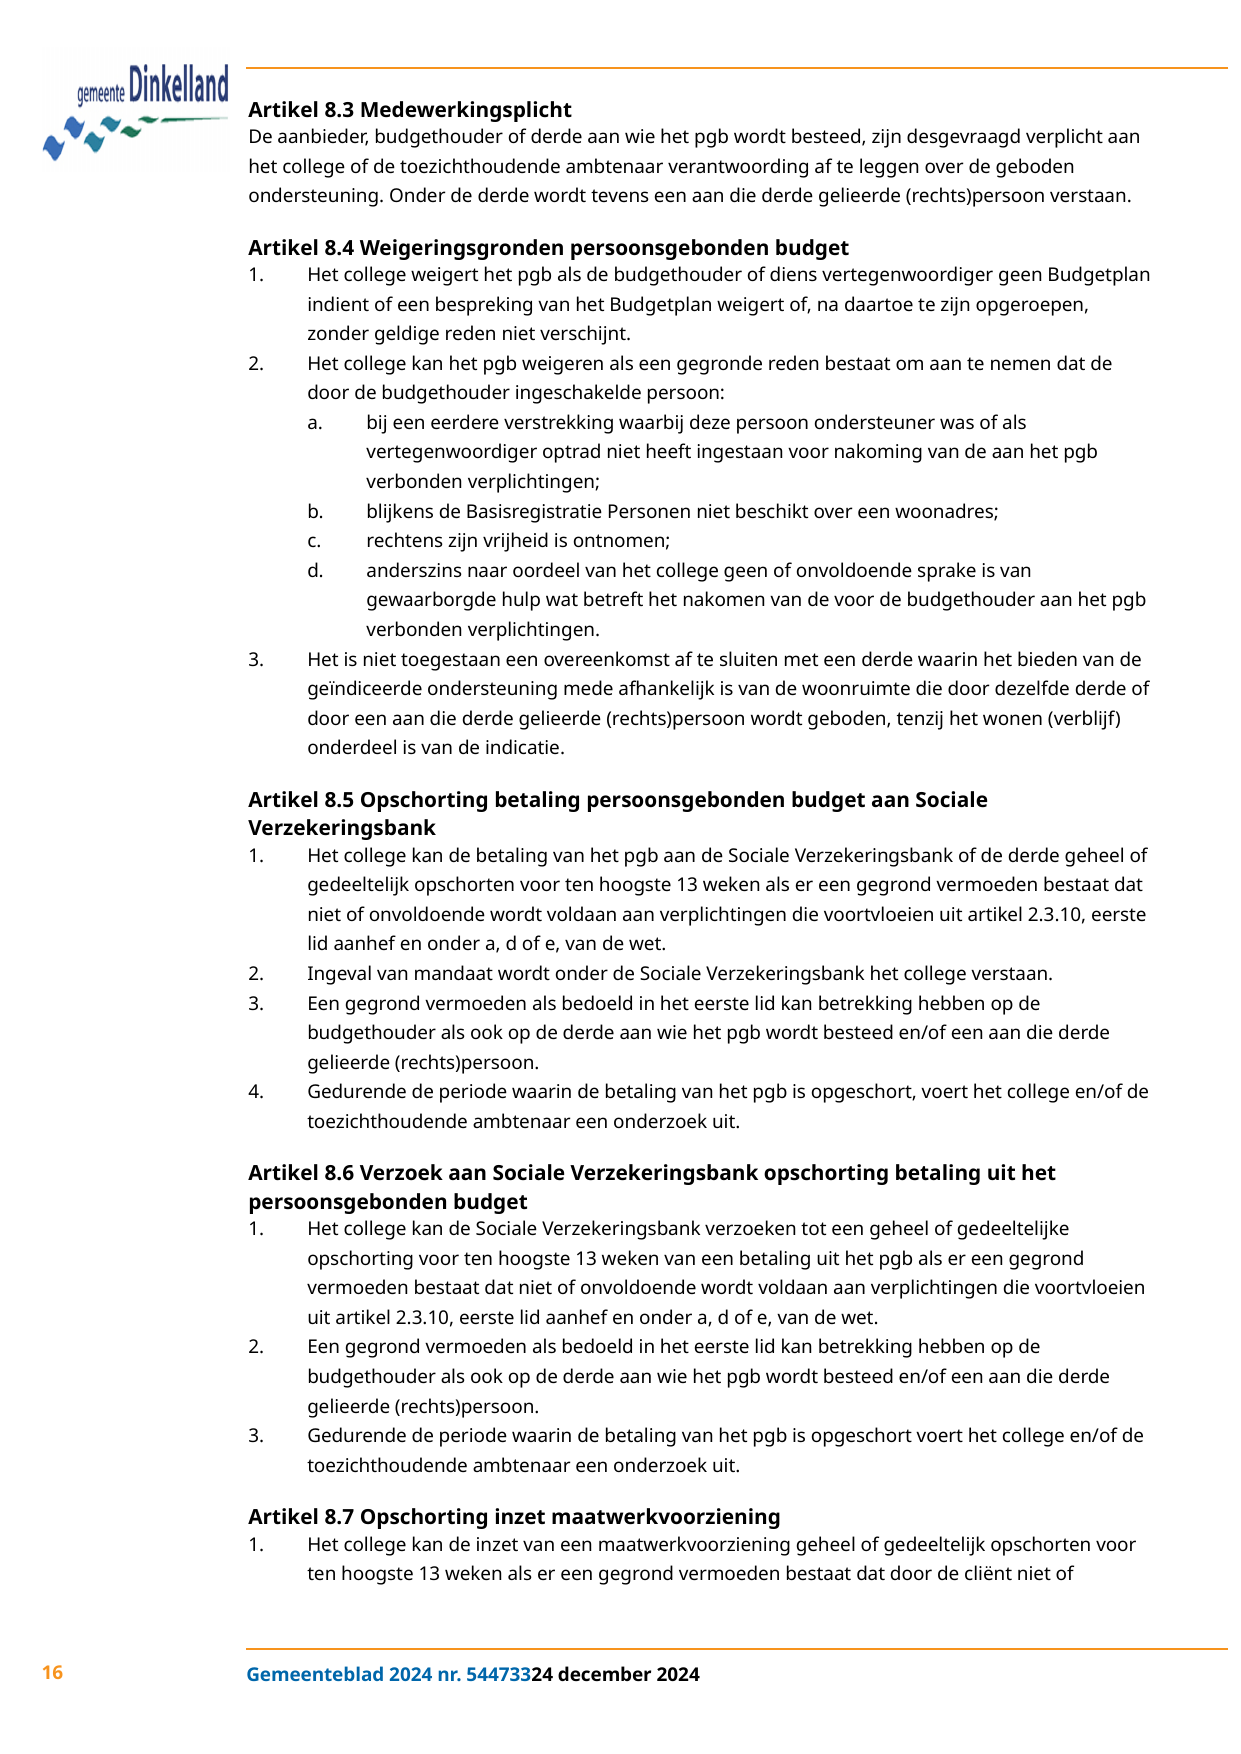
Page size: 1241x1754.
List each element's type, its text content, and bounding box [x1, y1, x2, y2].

text Artikel 8.7 Opschorting inzet maatwerkvoorziening [248, 1502, 1152, 1531]
text Artikel 8.3 Medewerkingsplicht [248, 95, 1152, 123]
list anderszins naar oordeel van het college geen of onvoldoende sprake is van gewaarborgde hulp wat betreft het nakomen van de voor de budgethouder aan het pgb verbonden verplichtingen. [307, 557, 1152, 642]
text Artikel 8.6 Verzoek aan Sociale Verzekeringsbank opschorting betaling uit het persoonsgebonden budget [248, 1158, 1152, 1215]
list Gedurende de periode waarin de betaling van het pgb is opgeschort voert het college en/of de toezichthoudende ambtenaar een onderzoek uit. [248, 1422, 1152, 1478]
list Het college weigert het pgb als de budgethouder of diens vertegenwoordiger geen Budgetplan indient of een bespreking van het Budgetplan weigert of, na daartoe te zijn opgeroepen, zonder geldige reden niet verschijnt. [248, 261, 1152, 346]
picture [41, 47, 231, 172]
list rechtens zijn vrijheid is ontnomen; [307, 527, 1152, 553]
text Artikel 8.4 Weigeringsgronden persoonsgebonden budget [248, 233, 1152, 261]
list Het college kan de betaling van het pgb aan de Sociale Verzekeringsbank of de derde geheel of gedeeltelijk opschorten voor ten hoogste 13 weken als er een gegrond vermoeden bestaat dat niet of onvoldoende wordt voldaan aan verplichtingen die voortvloeien uit artikel 2.3.10, eerste lid aanhef en onder a, d of e, van de wet. [248, 842, 1152, 956]
text Artikel 8.5 Opschorting betaling persoonsgebonden budget aan Sociale Verzekeringsbank [248, 785, 1152, 842]
list Een gegrond vermoeden als bedoeld in het eerste lid kan betrekking hebben op de budgethouder als ook op de derde aan wie het pgb wordt besteed en/of een aan die derde gelieerde (rechts)persoon. [248, 990, 1152, 1075]
list Het college kan het pgb weigeren als een gegronde reden bestaat om aan te nemen dat de door de budgethouder ingeschakelde persoon: [248, 350, 1152, 405]
list Het college kan de Sociale Verzekeringsbank verzoeken tot een geheel of gedeeltelijke opschorting voor ten hoogste 13 weken van een betaling uit het pgb als er een gegrond vermoeden bestaat dat niet of onvoldoende wordt voldaan aan verplichtingen die voortvloeien uit artikel 2.3.10, eerste lid aanhef en onder a, d of e, van de wet. [248, 1215, 1152, 1330]
text De aanbieder, budgethouder of derde aan wie het pgb wordt besteed, zijn desgevraagd verplicht aan het college of de toezichthoudende ambtenaar verantwoording af te leggen over de geboden ondersteuning. Onder de derde wordt tevens een aan die derde gelieerde (rechts)persoon verstaan. [248, 123, 1152, 208]
list Een gegrond vermoeden als bedoeld in het eerste lid kan betrekking hebben op de budgethouder als ook op de derde aan wie het pgb wordt besteed en/of een aan die derde gelieerde (rechts)persoon. [248, 1334, 1152, 1419]
list blijkens de Basisregistratie Personen niet beschikt over een woonadres; [307, 498, 1152, 524]
list Gedurende de periode waarin de betaling van het pgb is opgeschort, voert het college en/of de toezichthoudende ambtenaar een onderzoek uit. [248, 1078, 1152, 1134]
list Het is niet toegestaan een overeenkomst af te sluiten met een derde waarin het bieden van de geïndiceerde ondersteuning mede afhankelijk is van de woonruimte die door dezelfde derde of door een aan die derde gelieerde (rechts)persoon wordt geboden, tenzij het wonen (verblijf) onderdeel is van de indicatie. [248, 646, 1152, 760]
list bij een eerdere verstrekking waarbij deze persoon ondersteuner was of als vertegenwoordiger optrad niet heeft ingestaan voor nakoming van de aan het pgb verbonden verplichtingen; [307, 409, 1152, 494]
list Ingeval van mandaat wordt onder de Sociale Verzekeringsbank het college verstaan. [248, 960, 1152, 986]
list Het college kan de inzet van een maatwerkvoorziening geheel of gedeeltelijk opschorten voor ten hoogste 13 weken als er een gegrond vermoeden bestaat dat door de cliënt niet of [248, 1531, 1152, 1586]
